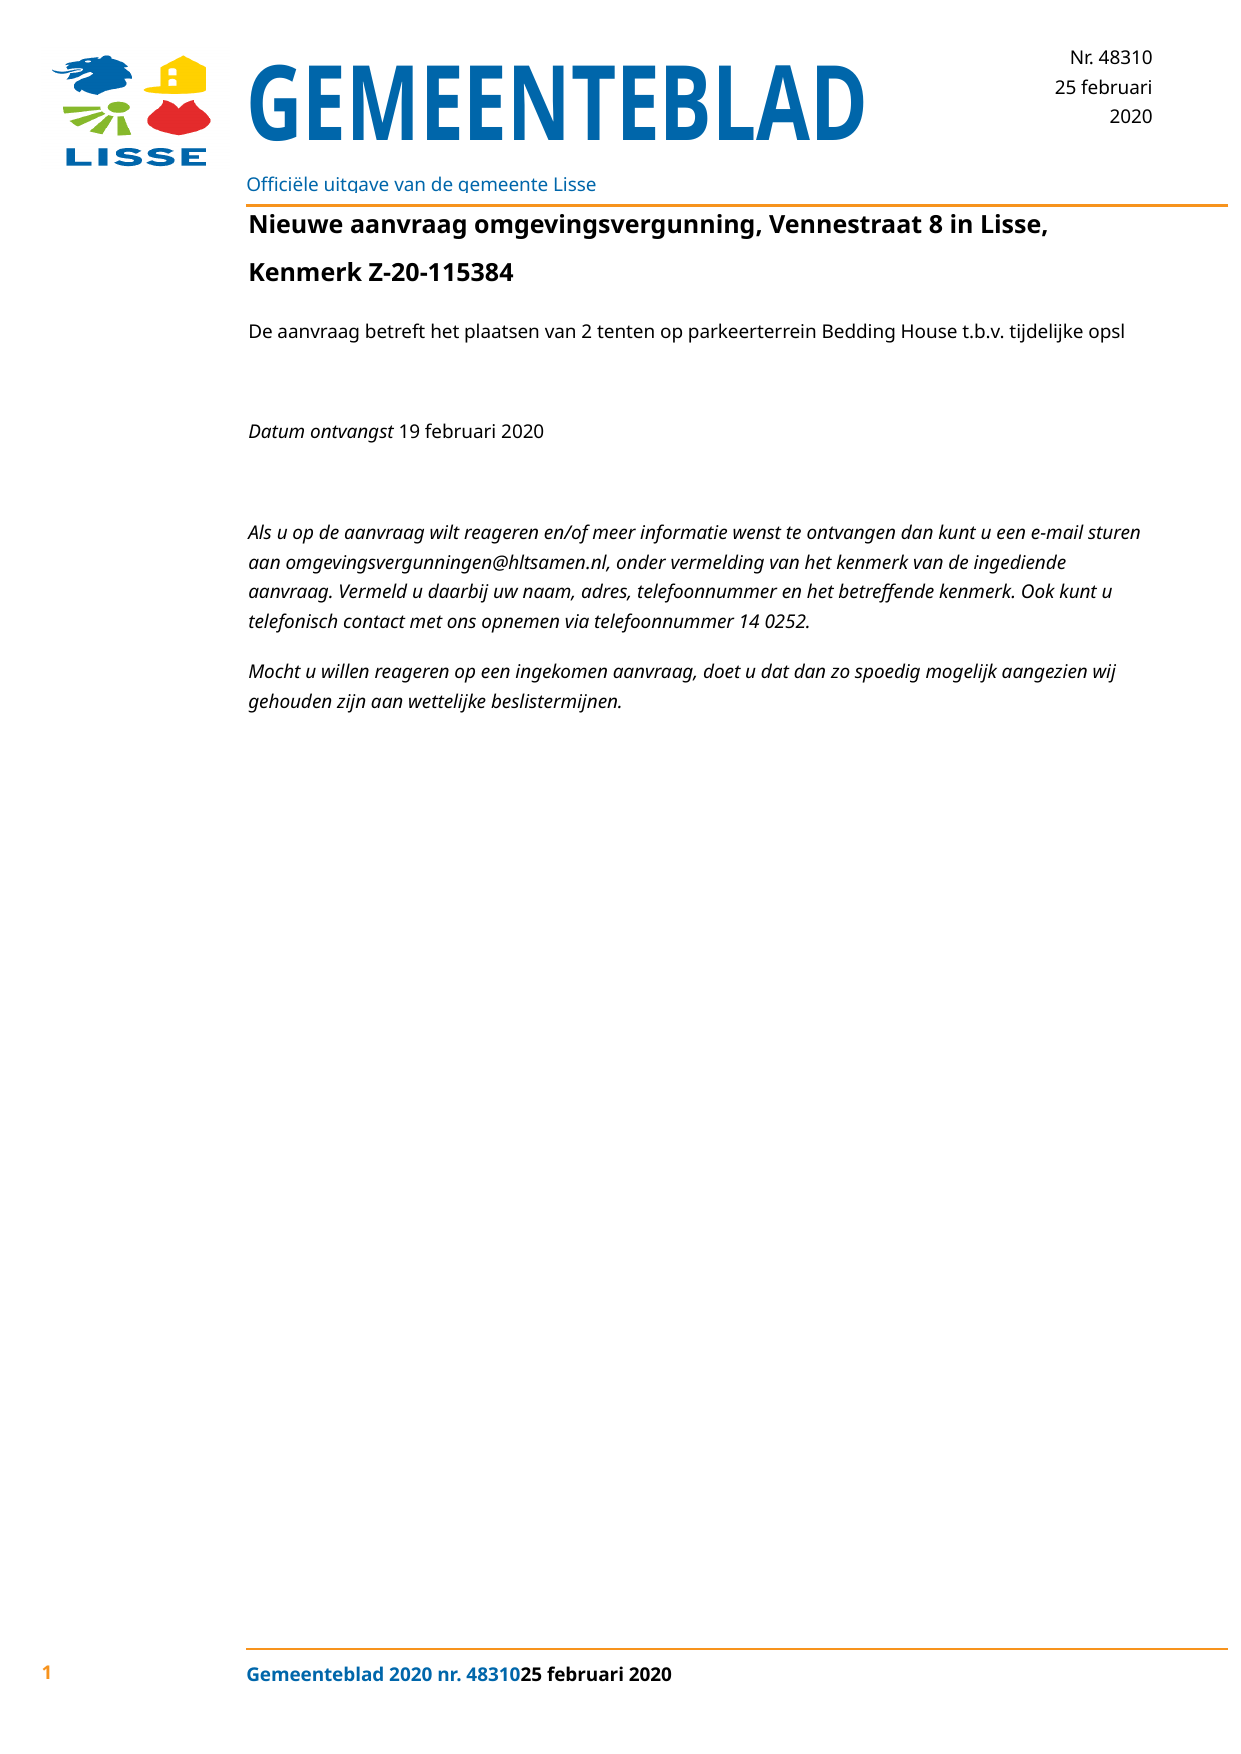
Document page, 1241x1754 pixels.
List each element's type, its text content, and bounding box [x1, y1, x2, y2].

text Mocht u willen reageren op een ingekomen aanvraag, doet u dat dan zo spoedig mogelijk aangezien wij gehouden zijn aan wettelijke beslistermijnen. [248, 659, 1152, 714]
text Als u op de aanvraag wilt reageren en/of meer informatie wenst te ontvangen dan kunt u een e-mail sturen aan omgevingsvergunningen@hltsamen.nl, onder vermelding van het kenmerk van de ingediende aanvraag. Vermeld u daarbij uw naam, adres, telefoonnummer en het betreffende kenmerk. Ook kunt u telefonisch contact met ons opnemen via telefoonnummer 14 0252. [248, 519, 1152, 634]
text De aanvraag betreft het plaatsen van 2 tenten op parkeerterrein Bedding House t.b.v. tijdelijke opsl [248, 318, 1152, 344]
text Nieuwe aanvraag omgevingsvergunning, Vennestraat 8 in Lisse, Kenmerk Z-20-115384 [248, 207, 1152, 288]
picture [41, 47, 231, 172]
text Datum ontvangst 19 februari 2020 [248, 419, 1152, 444]
